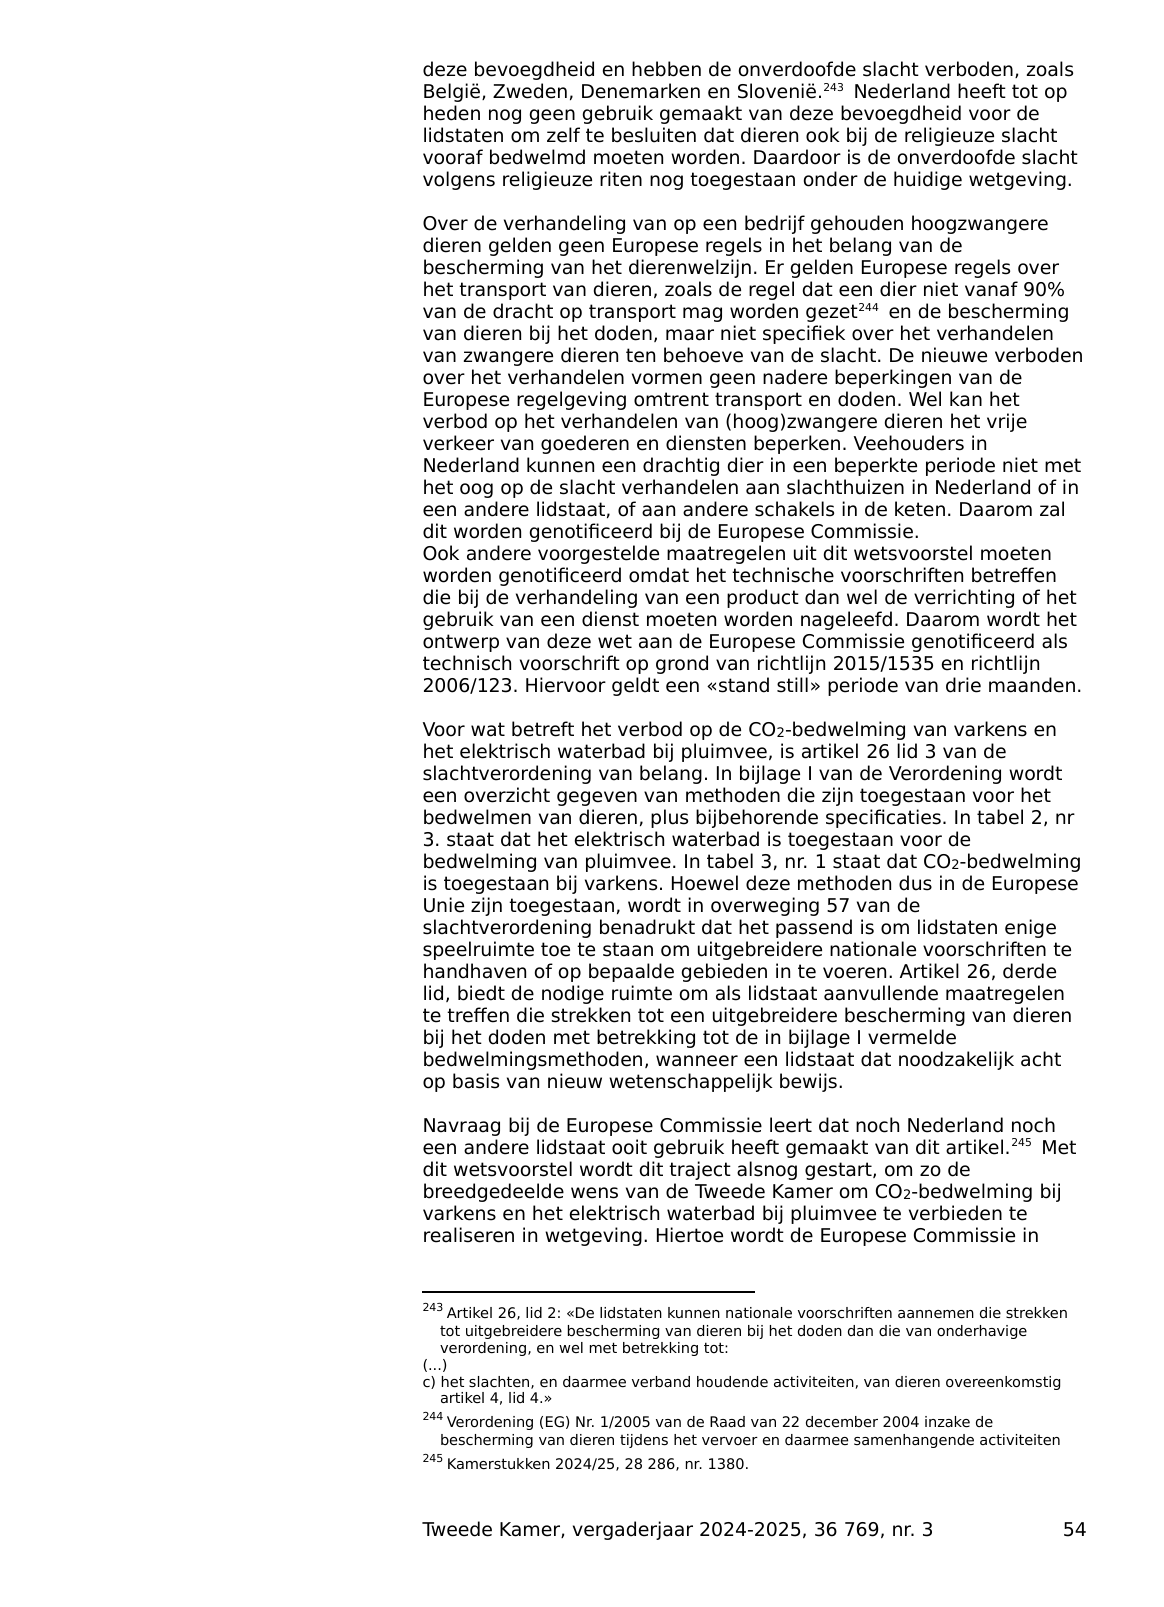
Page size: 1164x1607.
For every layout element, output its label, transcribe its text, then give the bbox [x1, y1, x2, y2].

text (...) [422, 1357, 1087, 1374]
text Verordening (EG) Nr. 1/2005 van de Raad van 22 december 2004 inzake de bescherming van dieren tijdens het vervoer en daarmee samenhangende activiteiten [422, 1410, 1087, 1449]
text Ook andere voorgestelde maatregelen uit dit wetsvoorstel moeten worden genotificeerd omdat het technische voorschriften betreffen die bij de verhandeling van een product dan wel de verrichting of het gebruik van een dienst moeten worden nageleefd. Daarom wordt het ontwerp van deze wet aan de Europese Commissie genotificeerd als technisch voorschrift op grond van richtlijn 2015/1535 en richtlijn 2006/123. Hiervoor geldt een «stand still» periode van drie maanden. [422, 543, 1087, 697]
text Over de verhandeling van op een bedrijf gehouden hoogzwangere dieren gelden geen Europese regels in het belang van de bescherming van het dierenwelzijn. Er gelden Europese regels over het transport van dieren, zoals de regel dat een dier niet vanaf 90% van de dracht op transport mag worden gezet en de bescherming van dieren bij het doden, maar niet specifiek over het verhandelen van zwangere dieren ten behoeve van de slacht. De nieuwe verboden over het verhandelen vormen geen nadere beperkingen van de Europese regelgeving omtrent transport en doden. Wel kan het verbod op het verhandelen van (hoog)zwangere dieren het vrije verkeer van goederen en diensten beperken. Veehouders in Nederland kunnen een drachtig dier in een beperkte periode niet met het oog op de slacht verhandelen aan slachthuizen in Nederland of in een andere lidstaat, of aan andere schakels in de keten. Daarom zal dit worden genotificeerd bij de Europese Commissie. [422, 213, 1087, 543]
text c) het slachten, en daarmee verband houdende activiteiten, van dieren overeenkomstig artikel 4, lid 4.» [422, 1374, 1087, 1407]
text Kamerstukken 2024/25, 28 286, nr. 1380. [422, 1452, 1087, 1474]
text Artikel 26, lid 2: «De lidstaten kunnen nationale voorschriften aannemen die strekken tot uitgebreidere bescherming van dieren bij het doden dan die van onderhavige verordening, en wel met betrekking tot: [422, 1301, 1087, 1357]
text deze bevoegdheid en hebben de onverdoofde slacht verboden, zoals België, Zweden, Denemarken en Slovenië. Nederland heeft tot op heden nog geen gebruik gemaakt van deze bevoegdheid voor de lidstaten om zelf te besluiten dat dieren ook bij de religieuze slacht vooraf bedwelmd moeten worden. Daardoor is de onverdoofde slacht volgens religieuze riten nog toegestaan onder de huidige wetgeving. [422, 59, 1087, 191]
text Voor wat betreft het verbod op de CO2-bedwelming van varkens en het elektrisch waterbad bij pluimvee, is artikel 26 lid 3 van de slachtverordening van belang. In bijlage I van de Verordening wordt een overzicht gegeven van methoden die zijn toegestaan voor het bedwelmen van dieren, plus bijbehorende specificaties. In tabel 2, nr 3. staat dat het elektrisch waterbad is toegestaan voor de bedwelming van pluimvee. In tabel 3, nr. 1 staat dat CO2-bedwelming is toegestaan bij varkens. Hoewel deze methoden dus in de Europese Unie zijn toegestaan, wordt in overweging 57 van de slachtverordening benadrukt dat het passend is om lidstaten enige speelruimte toe te staan om uitgebreidere nationale voorschriften te handhaven of op bepaalde gebieden in te voeren. Artikel 26, derde lid, biedt de nodige ruimte om als lidstaat aanvullende maatregelen te treffen die strekken tot een uitgebreidere bescherming van dieren bij het doden met betrekking tot de in bijlage I vermelde bedwelmingsmethoden, wanneer een lidstaat dat noodzakelijk acht op basis van nieuw wetenschappelijk bewijs. [422, 719, 1087, 1092]
text Navraag bij de Europese Commissie leert dat noch Nederland noch een andere lidstaat ooit gebruik heeft gemaakt van dit artikel. Met dit wetsvoorstel wordt dit traject alsnog gestart, om zo de breedgedeelde wens van de Tweede Kamer om CO2-bedwelming bij varkens en het elektrisch waterbad bij pluimvee te verbieden te realiseren in wetgeving. Hiertoe wordt de Europese Commissie in [422, 1115, 1087, 1247]
